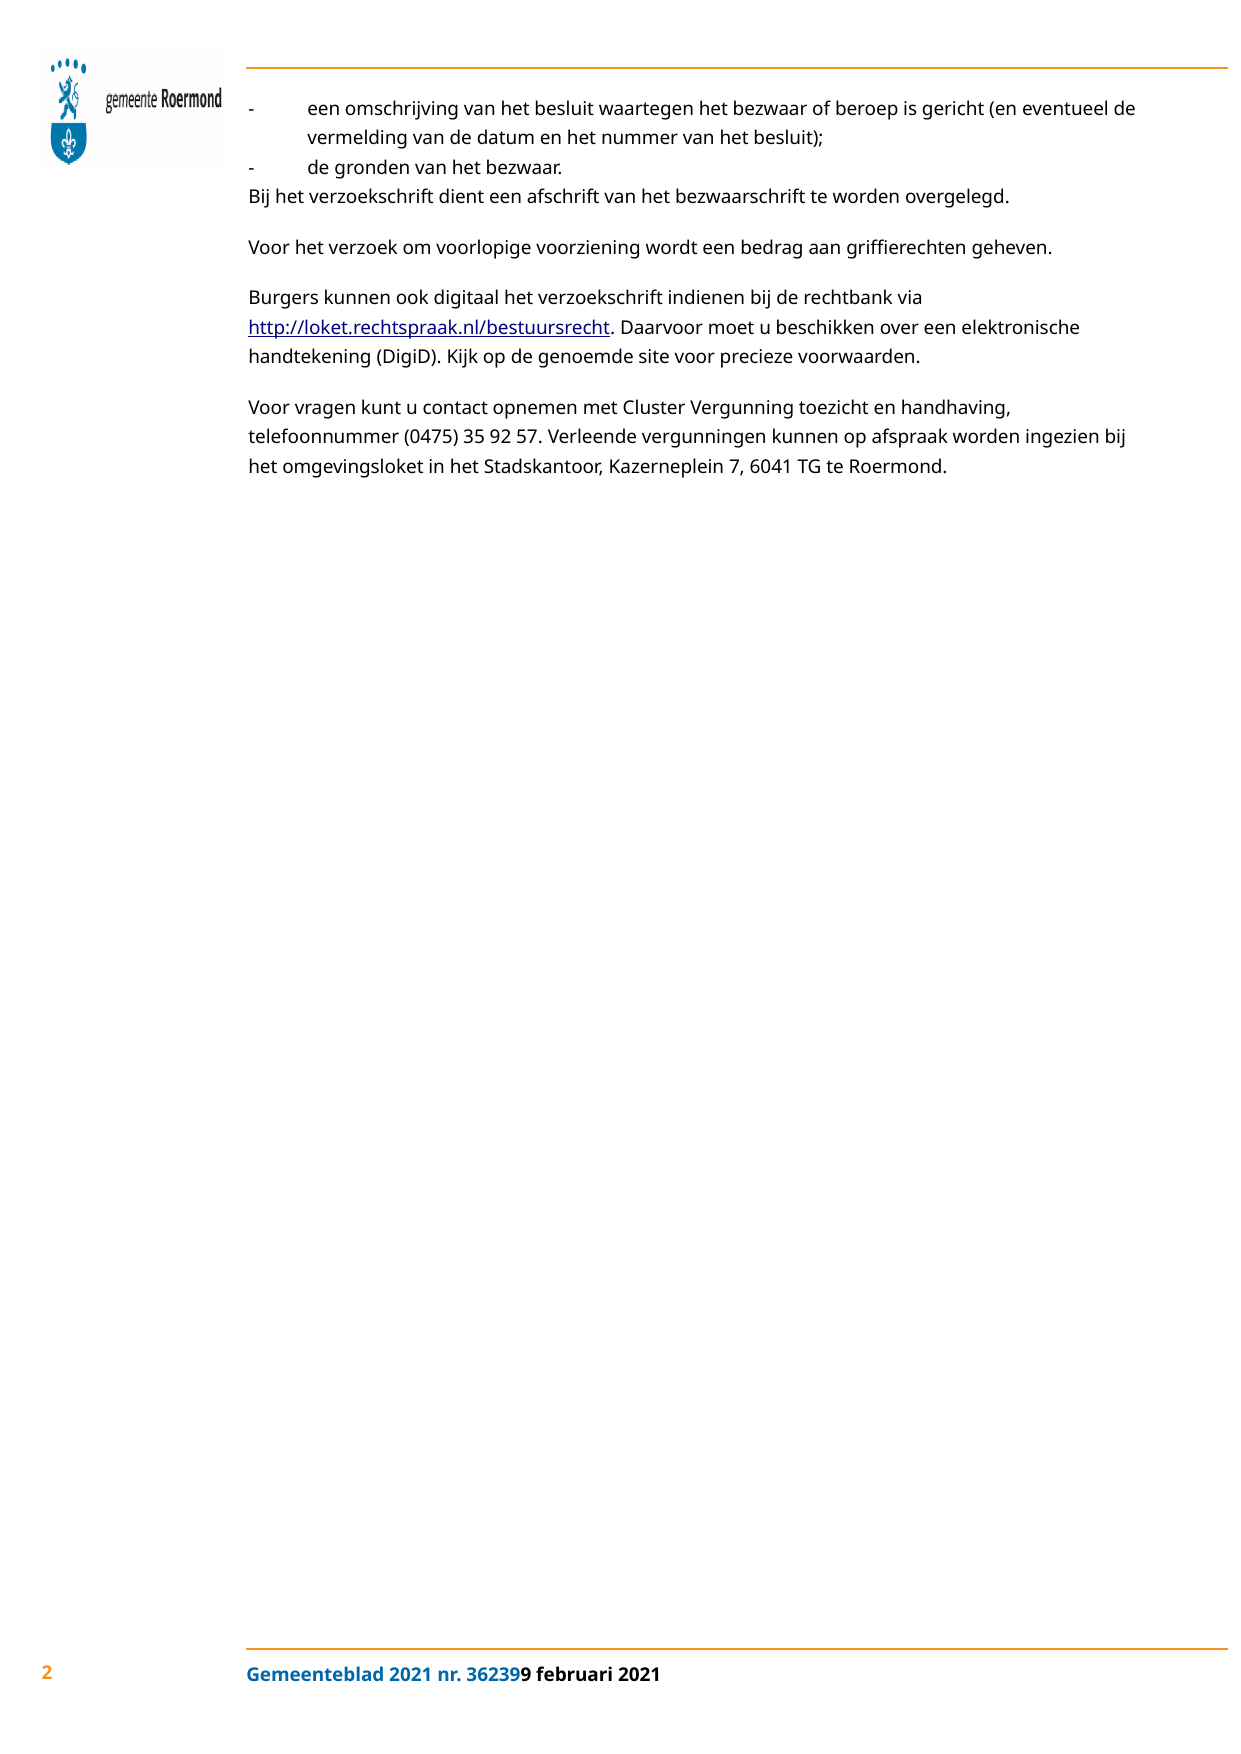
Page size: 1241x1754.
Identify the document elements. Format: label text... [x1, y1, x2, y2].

picture [41, 47, 231, 172]
list een omschrijving van het besluit waartegen het bezwaar of beroep is gericht (en eventueel de vermelding van de datum en het nummer van het besluit); [248, 95, 1152, 150]
text Voor het verzoek om voorlopige voorziening wordt een bedrag aan griffierechten geheven. [248, 234, 1152, 260]
text Burgers kunnen ook digitaal het verzoekschrift indienen bij de rechtbank via http://loket.rechtspraak.nl/bestuursrecht. Daarvoor moet u beschikken over een elektronische handtekening (DigiD). Kijk op de genoemde site voor precieze voorwaarden. [248, 284, 1152, 369]
text Bij het verzoekschrift dient een afschrift van het bezwaarschrift te worden overgelegd. [248, 183, 1152, 209]
list de gronden van het bezwaar. [248, 154, 1152, 180]
text Voor vragen kunt u contact opnemen met Cluster Vergunning toezicht en handhaving, telefoonnummer (0475) 35 92 57. Verleende vergunningen kunnen op afspraak worden ingezien bij het omgevingsloket in het Stadskantoor, Kazerneplein 7, 6041 TG te Roermond. [248, 394, 1152, 479]
